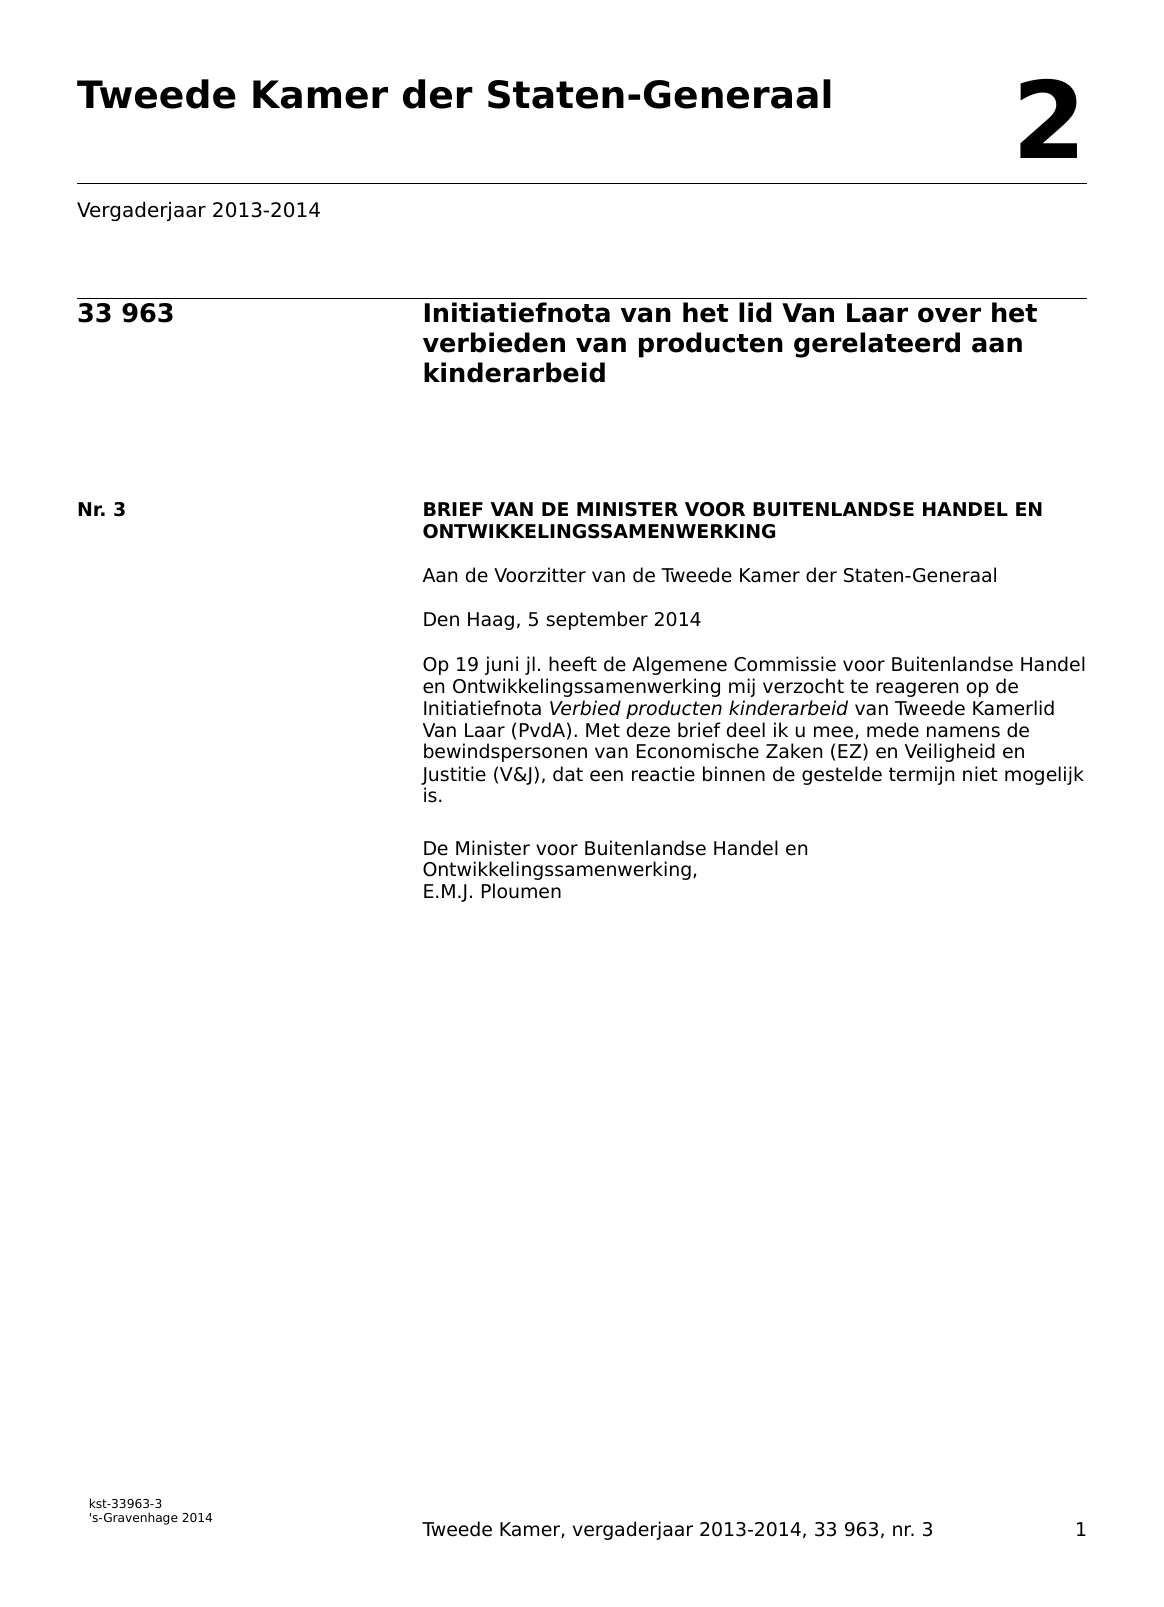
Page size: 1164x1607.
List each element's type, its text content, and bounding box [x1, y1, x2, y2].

text kst-33963-3 [88, 1497, 323, 1511]
text Aan de Voorzitter van de Tweede Kamer der Staten-Generaal [422, 565, 1087, 587]
subtitle Nr. 3 BRIEF VAN DE MINISTER VOOR BUITENLANDSE HANDEL EN ONTWIKKELINGSSAMENWERKING [77, 499, 1087, 543]
subtitle 33 963 Initiatiefnota van het lid Van Laar over het verbieden van producten gerelateerd aan kinderarbeid [77, 299, 1087, 388]
text De Minister voor Buitenlandse Handel en Ontwikkelingssamenwerking, E.M.J. Ploumen [422, 837, 1087, 903]
table_cell Vergaderjaar 2013-2014 [77, 184, 1087, 298]
table_header Tweede Kamer der Staten-Generaal [77, 59, 886, 183]
table_header 2 [886, 59, 1087, 183]
text 's-Gravenhage 2014 [88, 1511, 323, 1525]
text Op 19 juni jl. heeft de Algemene Commissie voor Buitenlandse Handel en Ontwikkelingssamenwerking mij verzocht te reageren op de Initiatiefnota Verbied producten kinderarbeid van Tweede Kamerlid Van Laar (PvdA). Met deze brief deel ik u mee, mede namens de bewindspersonen van Economische Zaken (EZ) en Veiligheid en Justitie (V&J), dat een reactie binnen de gestelde termijn niet mogelijk is. [422, 653, 1087, 807]
text Den Haag, 5 september 2014 [422, 609, 1087, 631]
